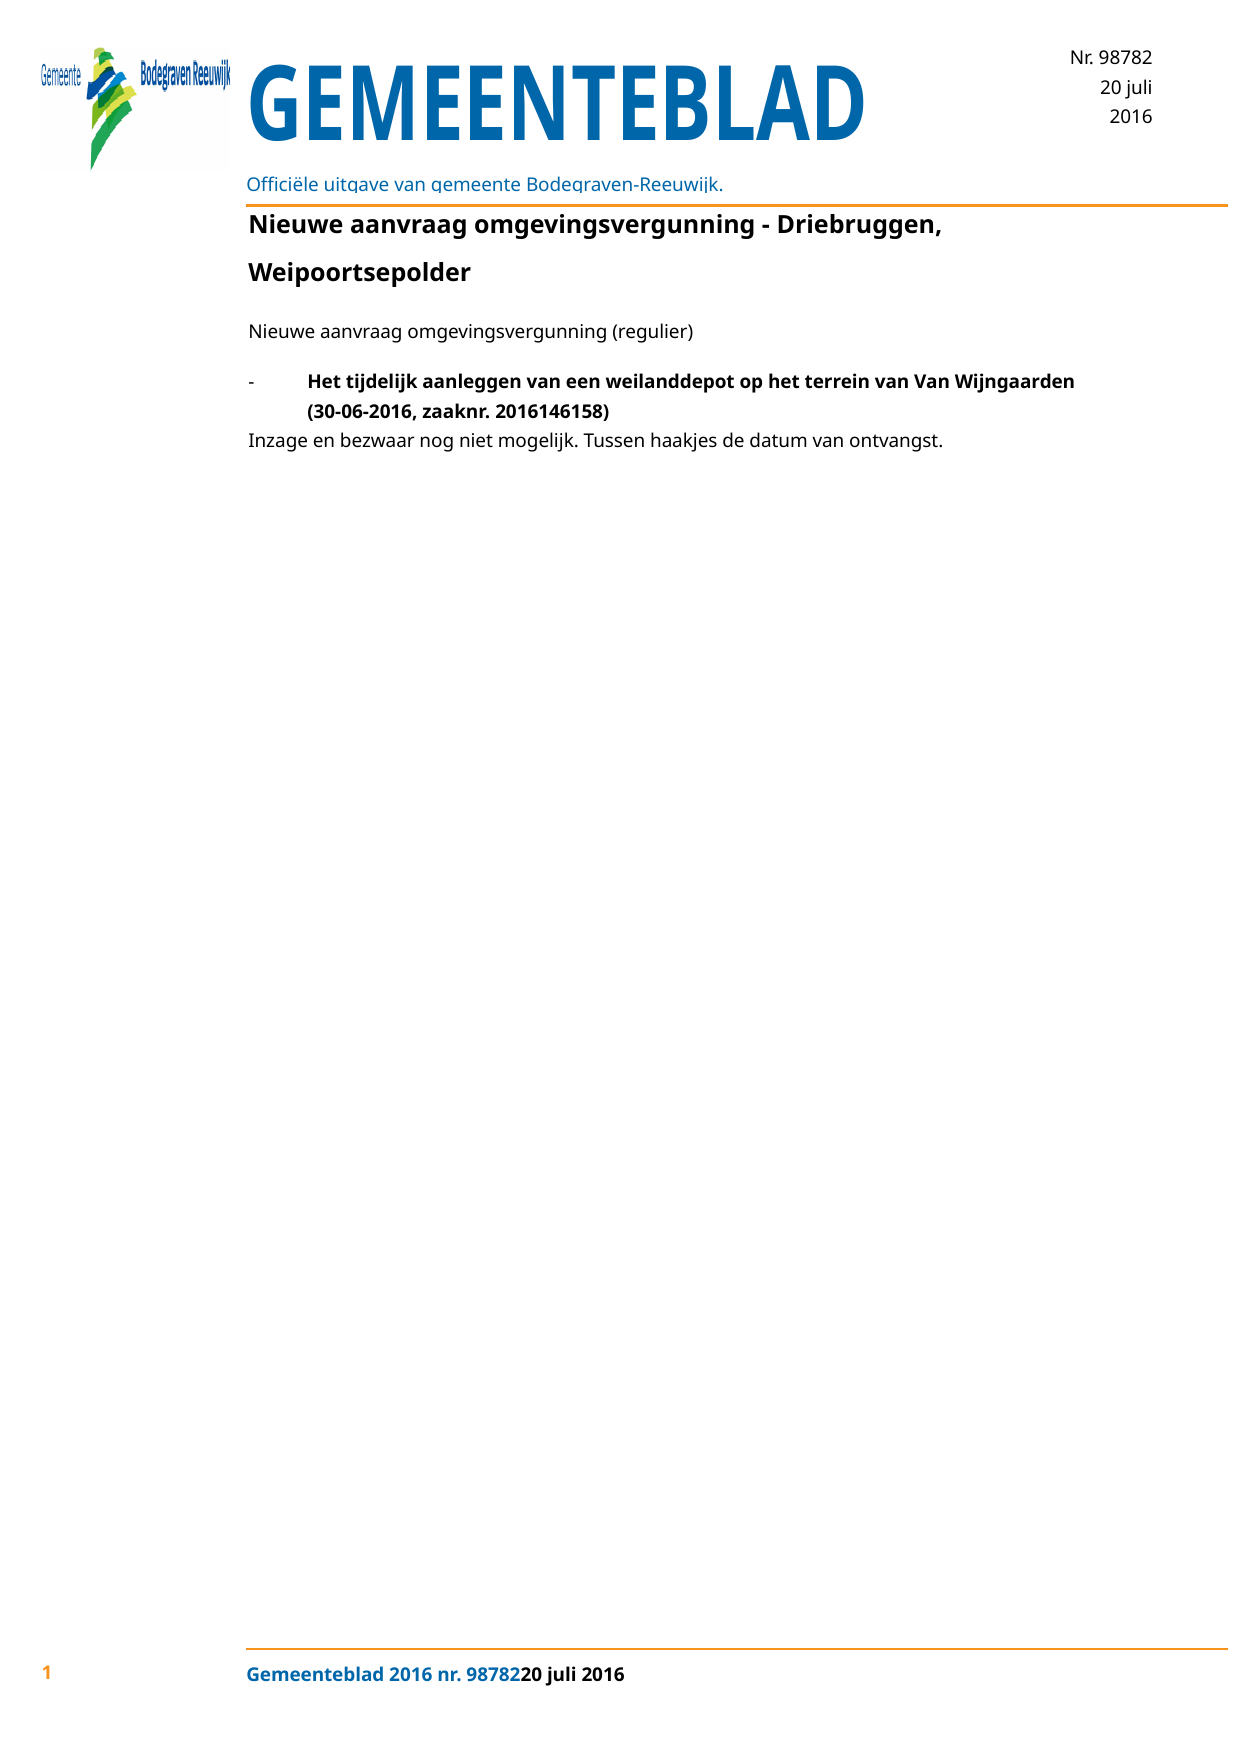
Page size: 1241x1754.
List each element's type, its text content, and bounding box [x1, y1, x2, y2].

text Nieuwe aanvraag omgevingsvergunning - Driebruggen, Weipoortsepolder [248, 207, 1152, 288]
text Nieuwe aanvraag omgevingsvergunning (regulier) [248, 318, 1152, 344]
list Het tijdelijk aanleggen van een weilanddepot op het terrein van Van Wijngaarden (30‑06‑2016, zaaknr. 2016146158) [248, 368, 1152, 424]
picture [41, 47, 231, 172]
text Inzage en bezwaar nog niet mogelijk. Tussen haakjes de datum van ontvangst. [248, 427, 1152, 453]
